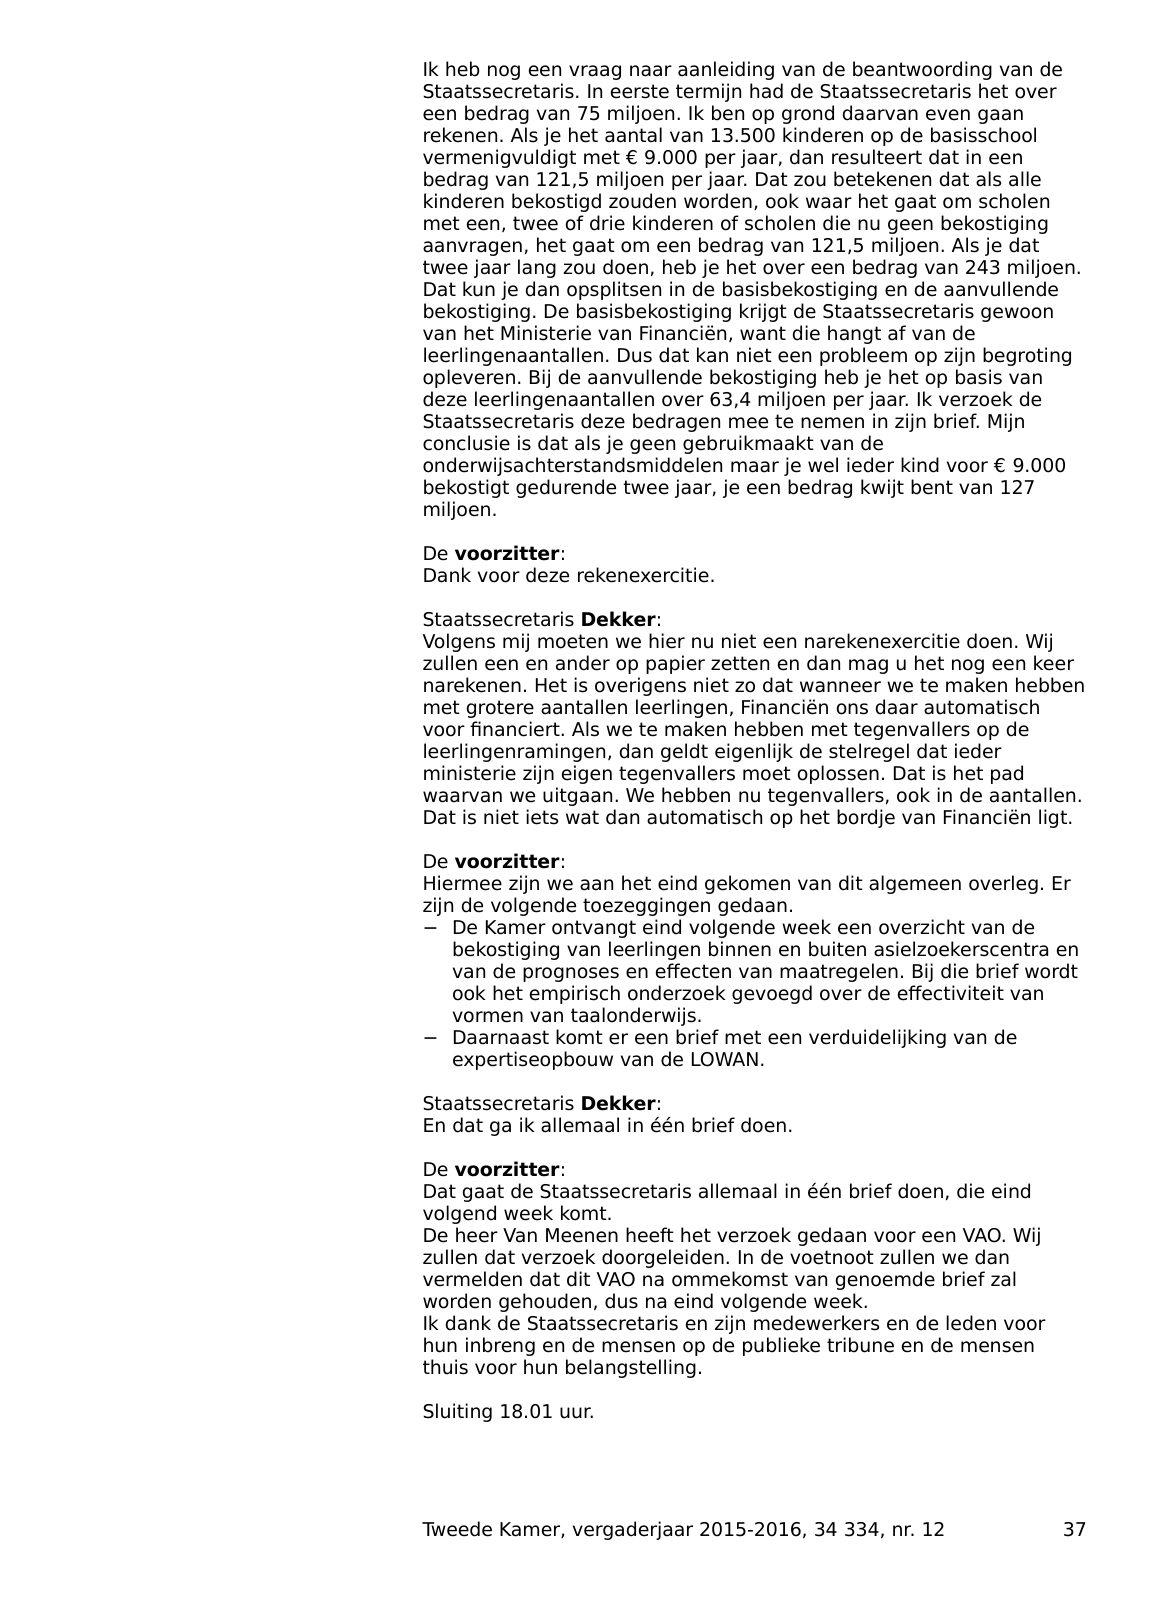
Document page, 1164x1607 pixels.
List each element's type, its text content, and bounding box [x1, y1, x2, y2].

text − De Kamer ontvangt eind volgende week een overzicht van de bekostiging van leerlingen binnen en buiten asielzoekerscentra en van de prognoses en effecten van maatregelen. Bij die brief wordt ook het empirisch onderzoek gevoegd over de effectiviteit van vormen van taalonderwijs. [422, 917, 1087, 1027]
text Dat gaat de Staatssecretaris allemaal in één brief doen, die eind volgend week komt. [422, 1181, 1087, 1225]
text Sluiting 18.01 uur. [422, 1401, 1087, 1423]
text En dat ga ik allemaal in één brief doen. [422, 1115, 1087, 1137]
text Hiermee zijn we aan het eind gekomen van dit algemeen overleg. Er zijn de volgende toezeggingen gedaan. [422, 873, 1087, 917]
text Dank voor deze rekenexercitie. [422, 565, 1087, 587]
text De voorzitter: [422, 543, 1087, 565]
text De voorzitter: [422, 851, 1087, 873]
text Volgens mij moeten we hier nu niet een narekenexercitie doen. Wij zullen een en ander op papier zetten en dan mag u het nog een keer narekenen. Het is overigens niet zo dat wanneer we te maken hebben met grotere aantallen leerlingen, Financiën ons daar automatisch voor financiert. Als we te maken hebben met tegenvallers op de leerlingenramingen, dan geldt eigenlijk de stelregel dat ieder ministerie zijn eigen tegenvallers moet oplossen. Dat is het pad waarvan we uitgaan. We hebben nu tegenvallers, ook in de aantallen. Dat is niet iets wat dan automatisch op het bordje van Financiën ligt. [422, 631, 1087, 829]
text Ik heb nog een vraag naar aanleiding van de beantwoording van de Staatssecretaris. In eerste termijn had de Staatssecretaris het over een bedrag van 75 miljoen. Ik ben op grond daarvan even gaan rekenen. Als je het aantal van 13.500 kinderen op de basisschool vermenigvuldigt met € 9.000 per jaar, dan resulteert dat in een bedrag van 121,5 miljoen per jaar. Dat zou betekenen dat als alle kinderen bekostigd zouden worden, ook waar het gaat om scholen met een, twee of drie kinderen of scholen die nu geen bekostiging aanvragen, het gaat om een bedrag van 121,5 miljoen. Als je dat twee jaar lang zou doen, heb je het over een bedrag van 243 miljoen. Dat kun je dan opsplitsen in de basisbekostiging en de aanvullende bekostiging. De basisbekostiging krijgt de Staatssecretaris gewoon van het Ministerie van Financiën, want die hangt af van de leerlingenaantallen. Dus dat kan niet een probleem op zijn begroting opleveren. Bij de aanvullende bekostiging heb je het op basis van deze leerlingenaantallen over 63,4 miljoen per jaar. Ik verzoek de Staatssecretaris deze bedragen mee te nemen in zijn brief. Mijn conclusie is dat als je geen gebruikmaakt van de onderwijsachterstandsmiddelen maar je wel ieder kind voor € 9.000 bekostigt gedurende twee jaar, je een bedrag kwijt bent van 127 miljoen. [422, 59, 1087, 521]
text De heer Van Meenen heeft het verzoek gedaan voor een VAO. Wij zullen dat verzoek doorgeleiden. In de voetnoot zullen we dan vermelden dat dit VAO na ommekomst van genoemde brief zal worden gehouden, dus na eind volgende week. [422, 1225, 1087, 1313]
text − Daarnaast komt er een brief met een verduidelijking van de expertiseopbouw van de LOWAN. [422, 1027, 1087, 1071]
text Staatssecretaris Dekker: [422, 1093, 1087, 1115]
text Ik dank de Staatssecretaris en zijn medewerkers en de leden voor hun inbreng en de mensen op de publieke tribune en de mensen thuis voor hun belangstelling. [422, 1313, 1087, 1379]
text Staatssecretaris Dekker: [422, 609, 1087, 631]
text De voorzitter: [422, 1159, 1087, 1181]
